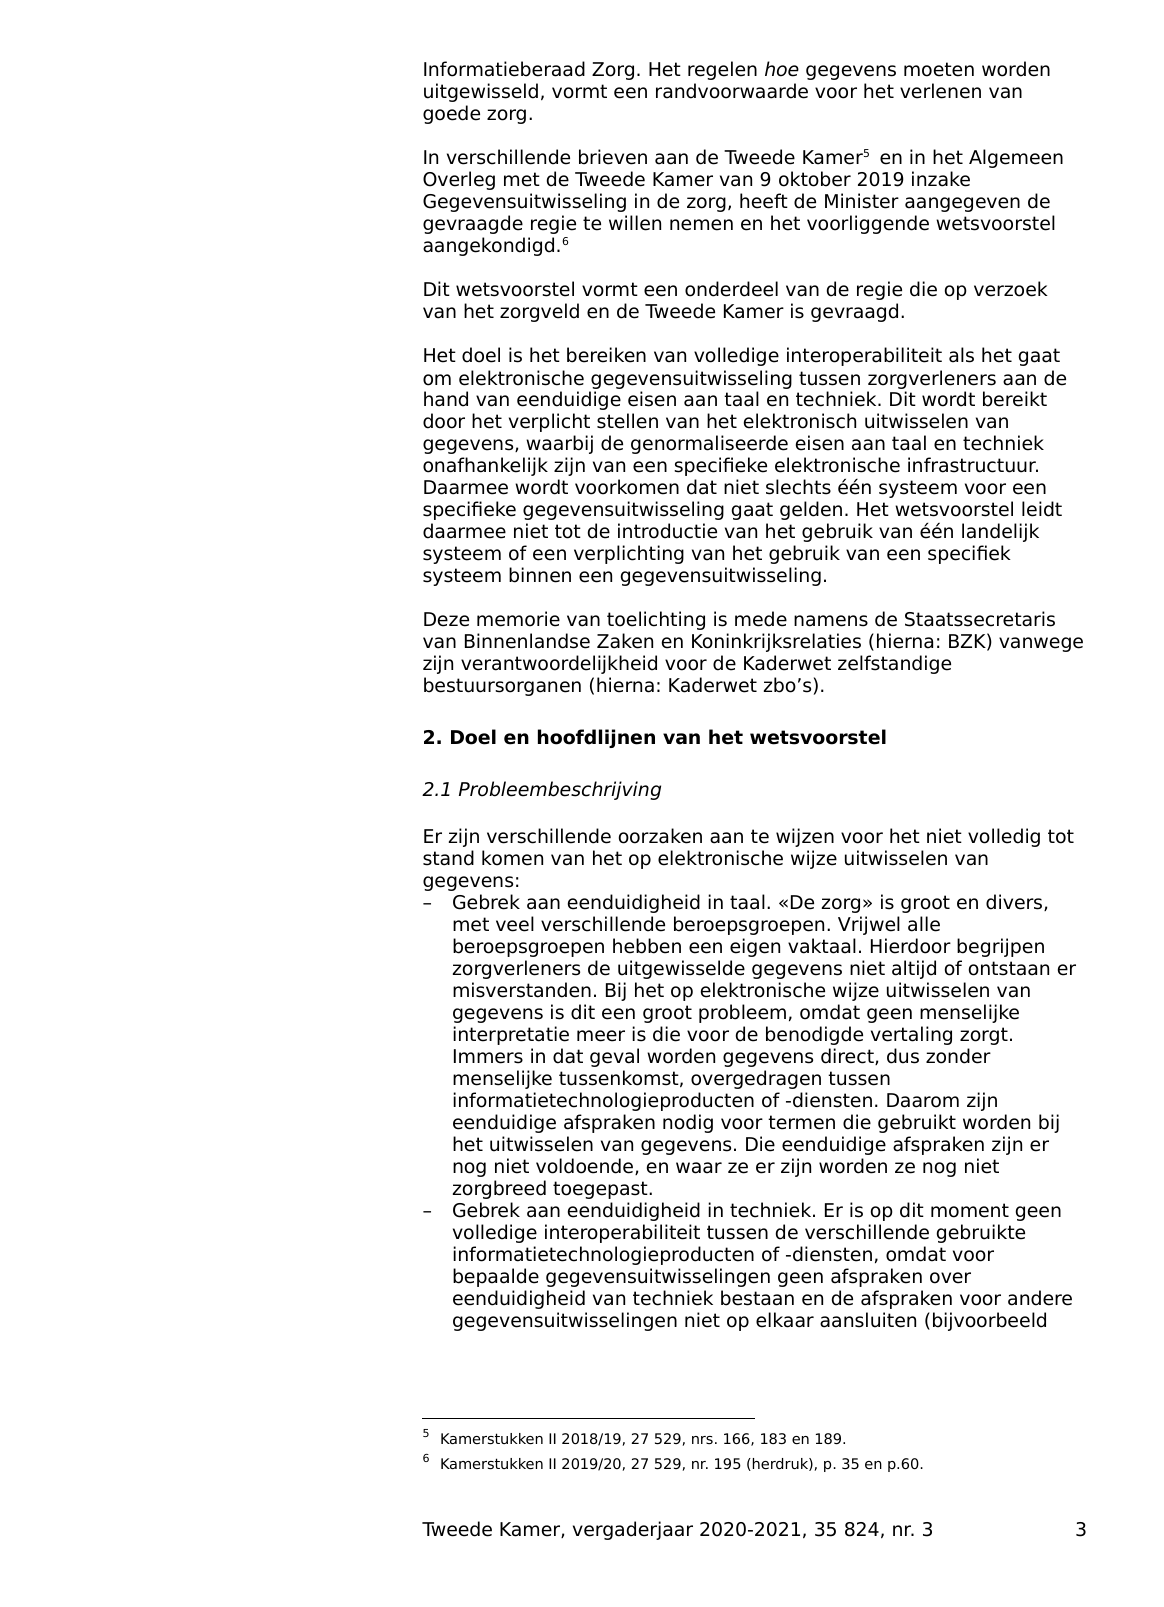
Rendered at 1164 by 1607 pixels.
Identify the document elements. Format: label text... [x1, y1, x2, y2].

text Kamerstukken II 2018/19, 27 529, nrs. 166, 183 en 189. [422, 1427, 1087, 1449]
text Er zijn verschillende oorzaken aan te wijzen voor het niet volledig tot stand komen van het op elektronische wijze uitwisselen van gegevens: [422, 826, 1087, 892]
subtitle 2.1 Probleembeschrijving [422, 779, 1087, 801]
subtitle 2. Doel en hoofdlijnen van het wetsvoorstel [422, 727, 1087, 749]
text Informatieberaad Zorg. Het regelen hoe gegevens moeten worden uitgewisseld, vormt een randvoorwaarde voor het verlenen van goede zorg. [422, 59, 1087, 125]
text – Gebrek aan eenduidigheid in taal. «De zorg» is groot en divers, met veel verschillende beroepsgroepen. Vrijwel alle beroepsgroepen hebben een eigen vaktaal. Hierdoor begrijpen zorgverleners de uitgewisselde gegevens niet altijd of ontstaan er misverstanden. Bij het op elektronische wijze uitwisselen van gegevens is dit een groot probleem, omdat geen menselijke interpretatie meer is die voor de benodigde vertaling zorgt. Immers in dat geval worden gegevens direct, dus zonder menselijke tussenkomst, overgedragen tussen informatietechnologieproducten of -diensten. Daarom zijn eenduidige afspraken nodig voor termen die gebruikt worden bij het uitwisselen van gegevens. Die eenduidige afspraken zijn er nog niet voldoende, en waar ze er zijn worden ze nog niet zorgbreed toegepast. [422, 892, 1087, 1200]
text In verschillende brieven aan de Tweede Kamer en in het Algemeen Overleg met de Tweede Kamer van 9 oktober 2019 inzake Gegevensuitwisseling in de zorg, heeft de Minister aangegeven de gevraagde regie te willen nemen en het voorliggende wetsvoorstel aangekondigd. [422, 147, 1087, 257]
text Dit wetsvoorstel vormt een onderdeel van de regie die op verzoek van het zorgveld en de Tweede Kamer is gevraagd. [422, 279, 1087, 323]
text – Gebrek aan eenduidigheid in techniek. Er is op dit moment geen volledige interoperabiliteit tussen de verschillende gebruikte informatietechnologieproducten of -diensten, omdat voor bepaalde gegevensuitwisselingen geen afspraken over eenduidigheid van techniek bestaan en de afspraken voor andere gegevensuitwisselingen niet op elkaar aansluiten (bijvoorbeeld [422, 1200, 1087, 1332]
text Kamerstukken II 2019/20, 27 529, nr. 195 (herdruk), p. 35 en p.60. [422, 1452, 1087, 1474]
text Het doel is het bereiken van volledige interoperabiliteit als het gaat om elektronische gegevensuitwisseling tussen zorgverleners aan de hand van eenduidige eisen aan taal en techniek. Dit wordt bereikt door het verplicht stellen van het elektronisch uitwisselen van gegevens, waarbij de genormaliseerde eisen aan taal en techniek onafhankelijk zijn van een specifieke elektronische infrastructuur. Daarmee wordt voorkomen dat niet slechts één systeem voor een specifieke gegevensuitwisseling gaat gelden. Het wetsvoorstel leidt daarmee niet tot de introductie van het gebruik van één landelijk systeem of een verplichting van het gebruik van een specifiek systeem binnen een gegevensuitwisseling. [422, 345, 1087, 587]
text Deze memorie van toelichting is mede namens de Staatssecretaris van Binnenlandse Zaken en Koninkrijksrelaties (hierna: BZK) vanwege zijn verantwoordelijkheid voor de Kaderwet zelfstandige bestuursorganen (hierna: Kaderwet zbo’s). [422, 609, 1087, 697]
